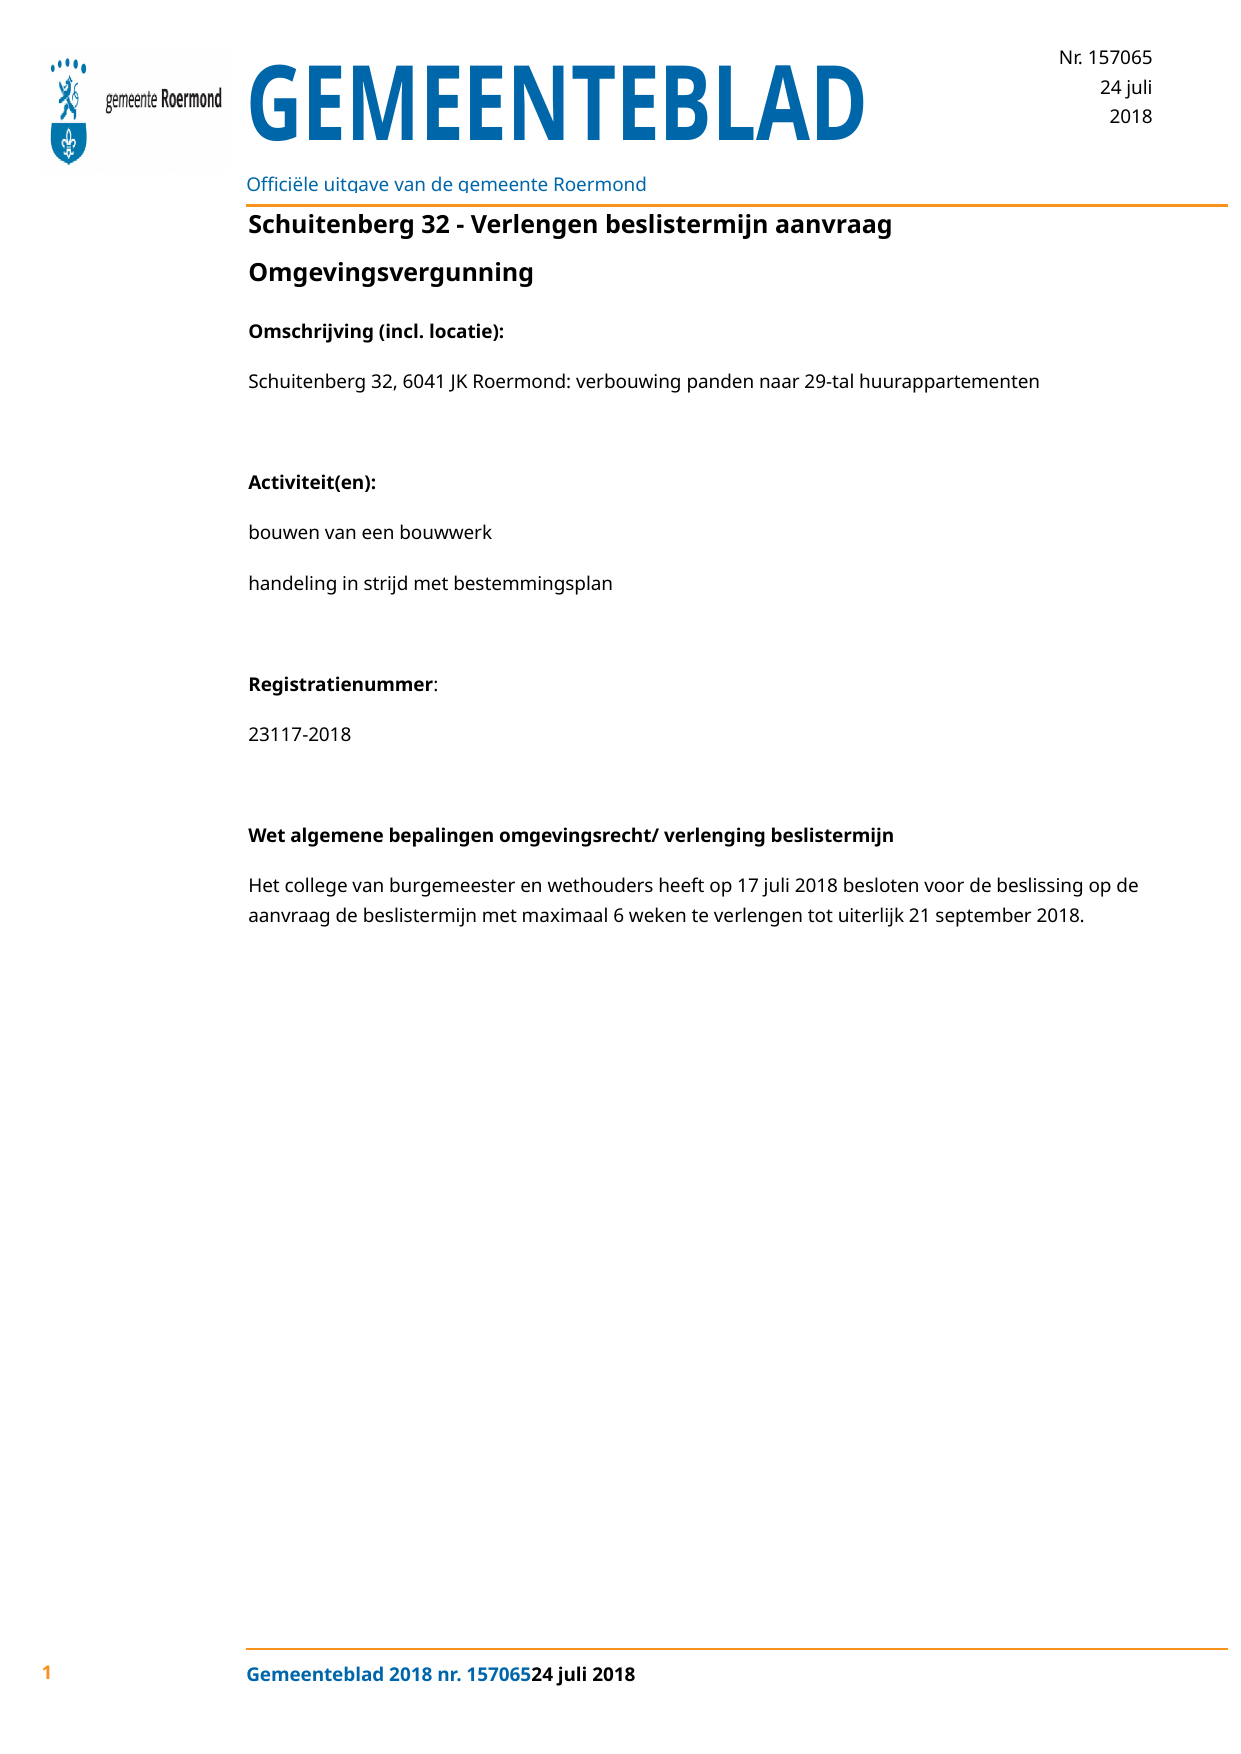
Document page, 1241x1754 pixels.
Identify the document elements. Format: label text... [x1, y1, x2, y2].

text Wet algemene bepalingen omgevingsrecht/ verlenging beslistermijn [248, 822, 1152, 848]
text Registratienummer: [248, 671, 1152, 697]
text Het college van burgemeester en wethouders heeft op 17 juli 2018 besloten voor de beslissing op de aanvraag de beslistermijn met maximaal 6 weken te verlengen tot uiterlijk 21 september 2018. [248, 872, 1152, 928]
text 23117-2018 [248, 721, 1152, 747]
text bouwen van een bouwwerk [248, 519, 1152, 545]
text Activiteit(en): [248, 469, 1152, 495]
text handeling in strijd met bestemmingsplan [248, 570, 1152, 596]
text Omschrijving (incl. locatie): [248, 318, 1152, 344]
picture [41, 47, 231, 172]
text Schuitenberg 32 - Verlengen beslistermijn aanvraag Omgevingsvergunning [248, 207, 1152, 288]
text Schuitenberg 32, 6041 JK Roermond: verbouwing panden naar 29-tal huurappartementen [248, 368, 1152, 394]
